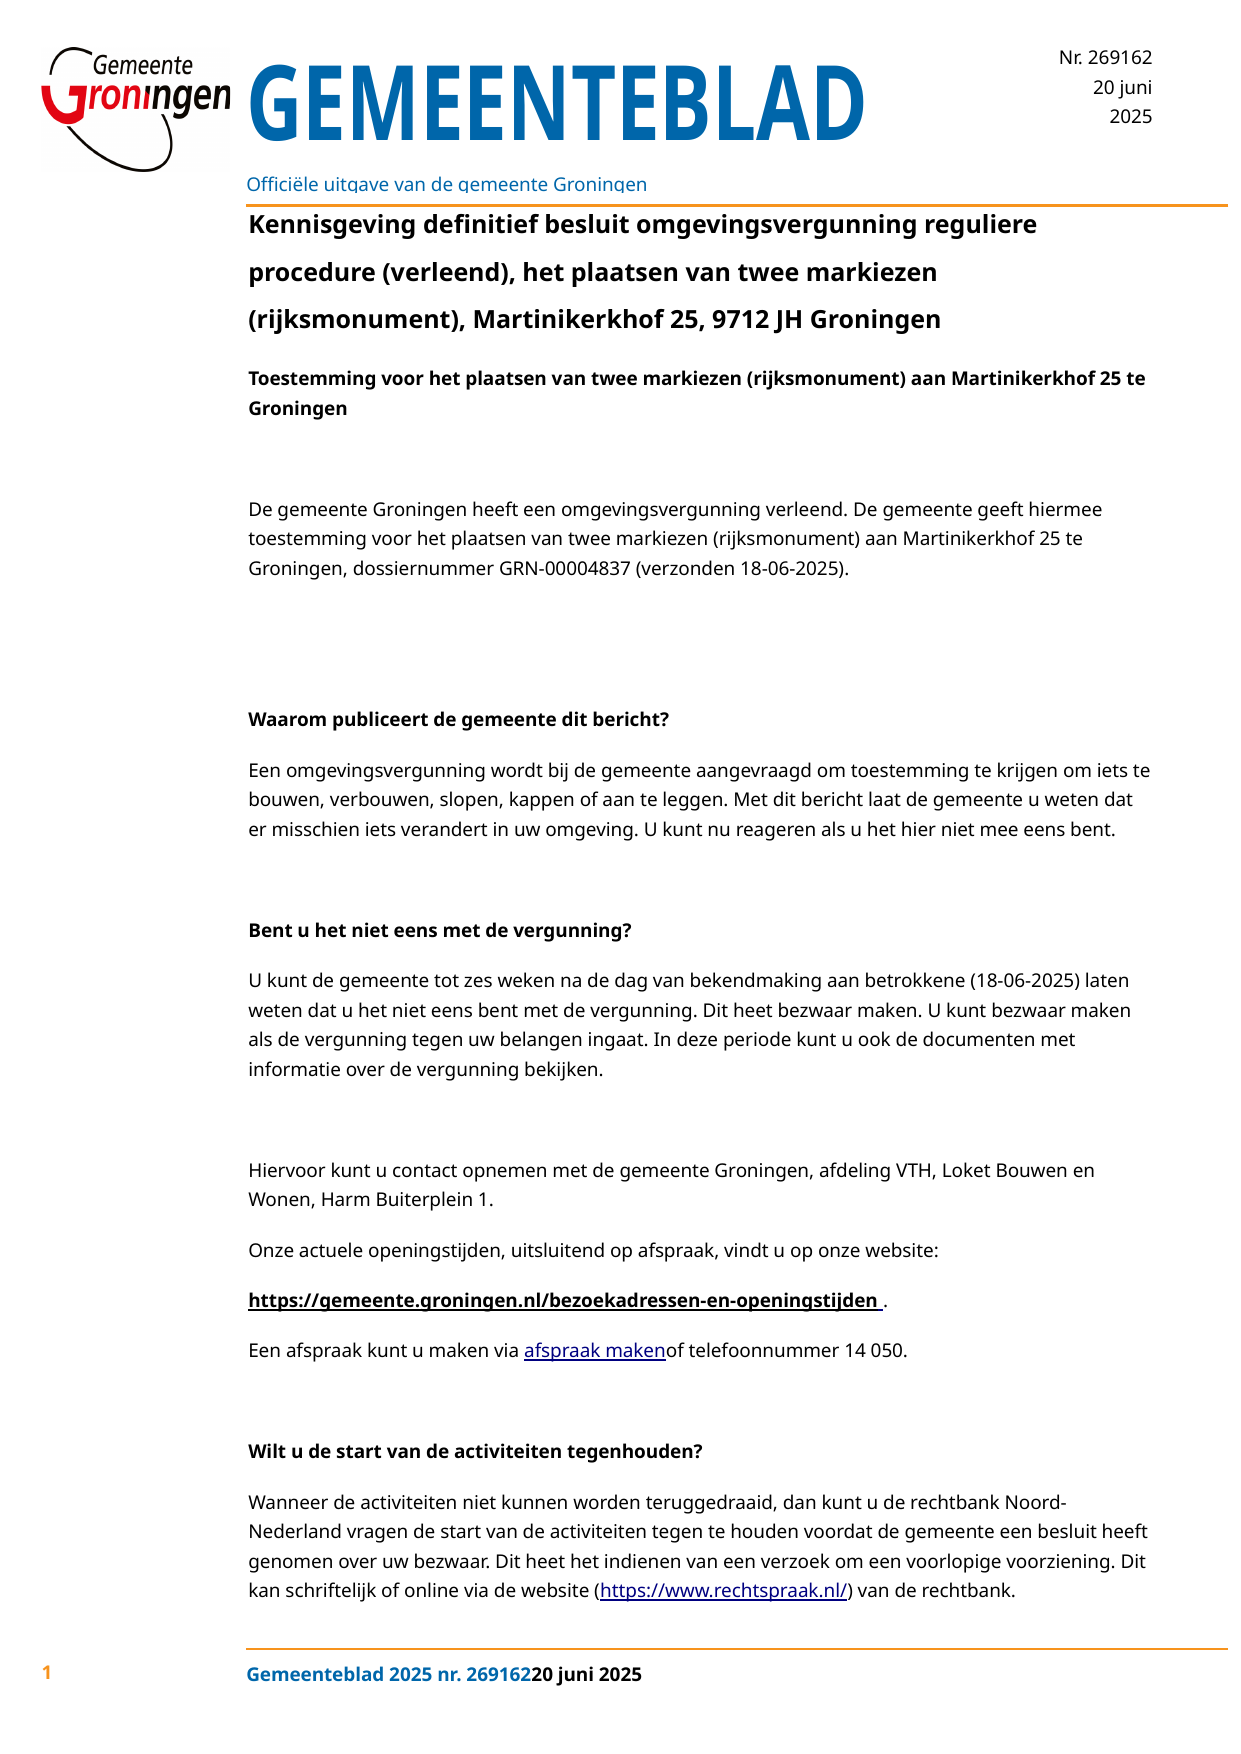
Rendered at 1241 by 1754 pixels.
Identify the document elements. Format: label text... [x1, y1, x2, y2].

text De gemeente Groningen heeft een omgevingsvergunning verleend. De gemeente geeft hiermee toestemming voor het plaatsen van twee markiezen (rijksmonument) aan Martinikerkhof 25 te Groningen, dossiernummer GRN-00004837 (verzonden 18-06-2025). [248, 496, 1152, 581]
text Bent u het niet eens met de vergunning? [248, 917, 1152, 942]
text Waarom publiceert de gemeente dit bericht? [248, 706, 1152, 732]
text Wilt u de start van de activiteiten tegenhouden? [248, 1438, 1152, 1464]
text Een afspraak kunt u maken via afspraak makenof telefoonnummer 14 050. [248, 1338, 1152, 1363]
text Een omgevingsvergunning wordt bij de gemeente aangevraagd om toestemming te krijgen om iets te bouwen, verbouwen, slopen, kappen of aan te leggen. Met dit bericht laat de gemeente u weten dat er misschien iets verandert in uw omgeving. U kunt nu reageren als u het hier niet mee eens bent. [248, 757, 1152, 842]
text Toestemming voor het plaatsen van twee markiezen (rijksmonument) aan Martinikerkhof 25 te Groningen [248, 366, 1152, 421]
text https://gemeente.groningen.nl/bezoekadressen-en-openingstijden . [248, 1287, 1152, 1313]
text Onze actuele openingstijden, uitsluitend op afspraak, vindt u op onze website: [248, 1237, 1152, 1262]
text Kennisgeving definitief besluit omgevingsvergunning reguliere procedure (verleend), het plaatsen van twee markiezen (rijksmonument), Martinikerkhof 25, 9712 JH Groningen [248, 207, 1152, 336]
text Hiervoor kunt u contact opnemen met de gemeente Groningen, afdeling VTH, Loket Bouwen en Wonen, Harm Buiterplein 1. [248, 1157, 1152, 1212]
text U kunt de gemeente tot zes weken na de dag van bekendmaking aan betrokkene (18-06-2025) laten weten dat u het niet eens bent met de vergunning. Dit heet bezwaar maken. U kunt bezwaar maken als de vergunning tegen uw belangen ingaat. In deze periode kunt u ook de documenten met informatie over de vergunning bekijken. [248, 967, 1152, 1082]
text Wanneer de activiteiten niet kunnen worden teruggedraaid, dan kunt u de rechtbank Noord-Nederland vragen de start van de activiteiten tegen te houden voordat de gemeente een besluit heeft genomen over uw bezwaar. Dit heet het indienen van een verzoek om een voorlopige voorziening. Dit kan schriftelijk of online via de website (https://www.rechtspraak.nl/) van de rechtbank. [248, 1489, 1152, 1603]
picture [41, 47, 231, 172]
